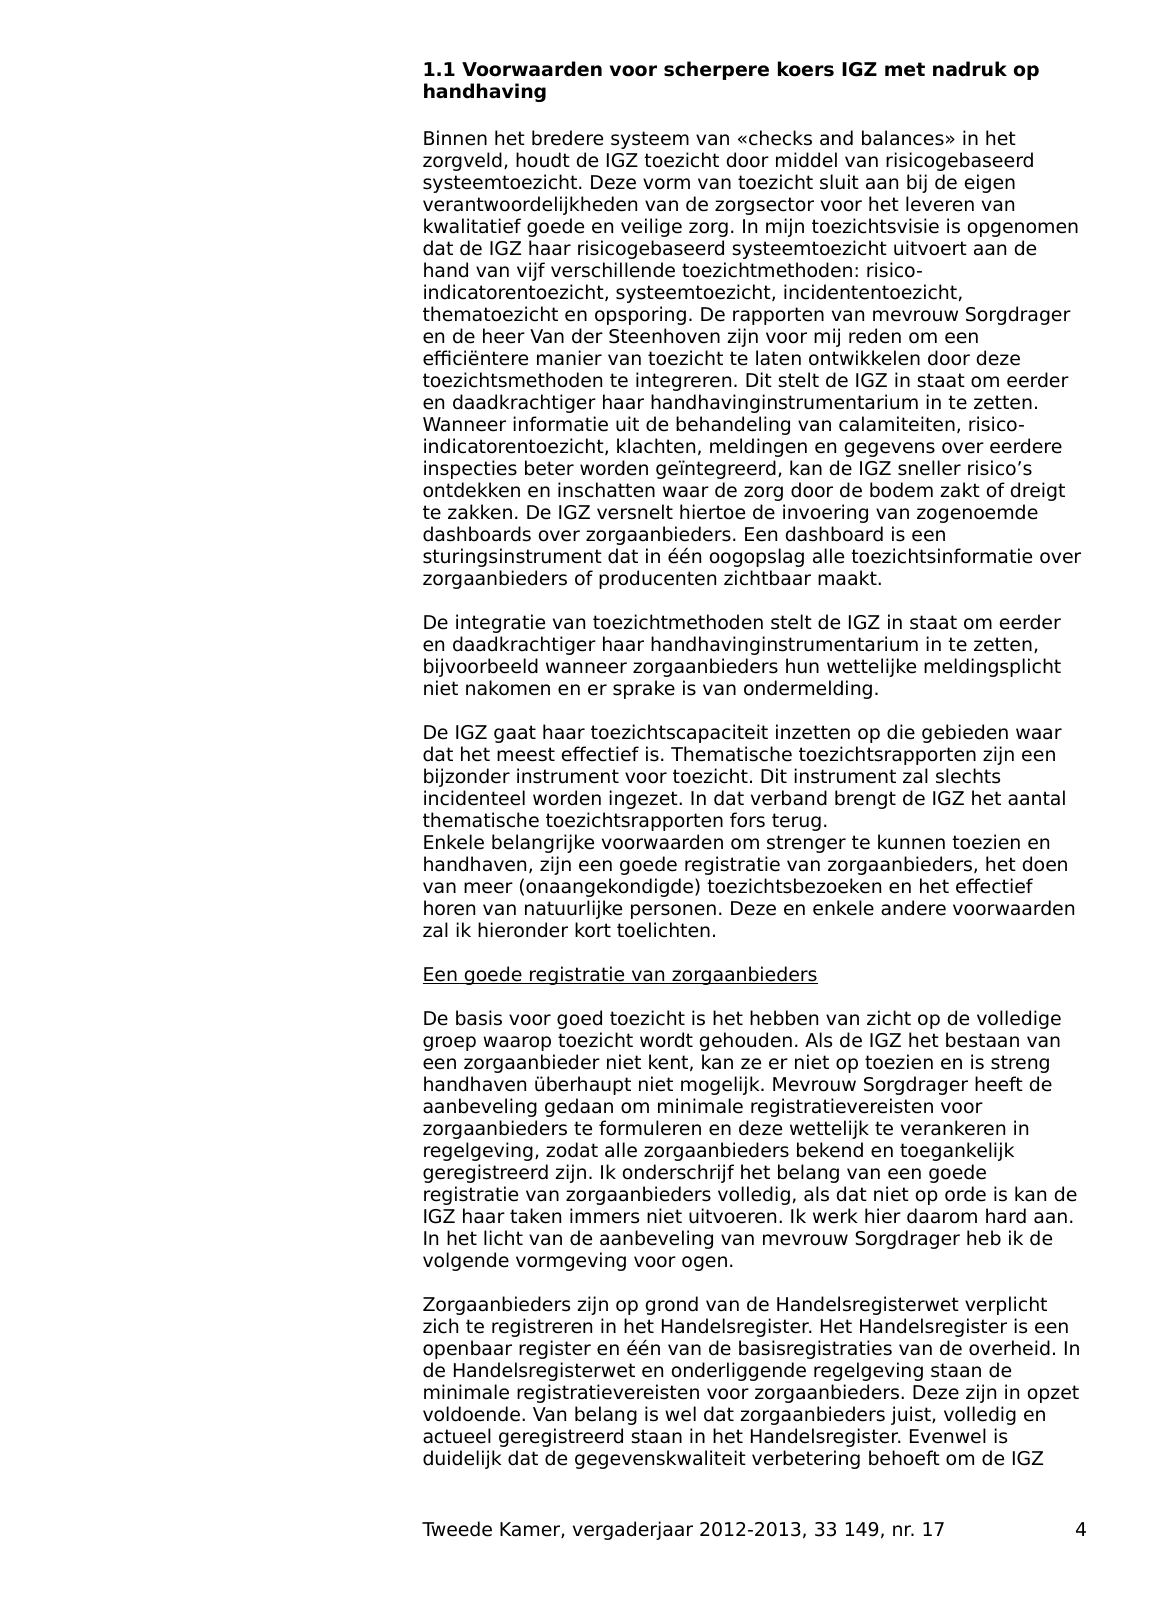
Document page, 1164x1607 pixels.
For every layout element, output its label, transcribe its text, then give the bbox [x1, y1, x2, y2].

text Binnen het bredere systeem van «checks and balances» in het zorgveld, houdt de IGZ toezicht door middel van risicogebaseerd systeemtoezicht. Deze vorm van toezicht sluit aan bij de eigen verantwoordelijkheden van de zorgsector voor het leveren van kwalitatief goede en veilige zorg. In mijn toezichtsvisie is opgenomen dat de IGZ haar risicogebaseerd systeemtoezicht uitvoert aan de hand van vijf verschillende toezichtmethoden: risico-indicatorentoezicht, systeemtoezicht, incidententoezicht, thematoezicht en opsporing. De rapporten van mevrouw Sorgdrager en de heer Van der Steenhoven zijn voor mij reden om een efficiëntere manier van toezicht te laten ontwikkelen door deze toezichtsmethoden te integreren. Dit stelt de IGZ in staat om eerder en daadkrachtiger haar handhavinginstrumentarium in te zetten. Wanneer informatie uit de behandeling van calamiteiten, risico-indicatorentoezicht, klachten, meldingen en gegevens over eerdere inspecties beter worden geïntegreerd, kan de IGZ sneller risico’s ontdekken en inschatten waar de zorg door de bodem zakt of dreigt te zakken. De IGZ versnelt hiertoe de invoering van zogenoemde dashboards over zorgaanbieders. Een dashboard is een sturingsinstrument dat in één oogopslag alle toezichtsinformatie over zorgaanbieders of producenten zichtbaar maakt. [422, 128, 1087, 589]
subtitle Een goede registratie van zorgaanbieders [422, 964, 1087, 986]
subtitle 1.1 Voorwaarden voor scherpere koers IGZ met nadruk op handhaving [422, 59, 1087, 103]
text De IGZ gaat haar toezichtscapaciteit inzetten op die gebieden waar dat het meest effectief is. Thematische toezichtsrapporten zijn een bijzonder instrument voor toezicht. Dit instrument zal slechts incidenteel worden ingezet. In dat verband brengt de IGZ het aantal thematische toezichtsrapporten fors terug. [422, 722, 1087, 832]
text Zorgaanbieders zijn op grond van de Handelsregisterwet verplicht zich te registreren in het Handelsregister. Het Handelsregister is een openbaar register en één van de basisregistraties van de overheid. In de Handelsregisterwet en onderliggende regelgeving staan de minimale registratievereisten voor zorgaanbieders. Deze zijn in opzet voldoende. Van belang is wel dat zorgaanbieders juist, volledig en actueel geregistreerd staan in het Handelsregister. Evenwel is duidelijk dat de gegevenskwaliteit verbetering behoeft om de IGZ [422, 1294, 1087, 1470]
text Enkele belangrijke voorwaarden om strenger te kunnen toezien en handhaven, zijn een goede registratie van zorgaanbieders, het doen van meer (onaangekondigde) toezichtsbezoeken en het effectief horen van natuurlijke personen. Deze en enkele andere voorwaarden zal ik hieronder kort toelichten. [422, 832, 1087, 942]
text De integratie van toezichtmethoden stelt de IGZ in staat om eerder en daadkrachtiger haar handhavinginstrumentarium in te zetten, bijvoorbeeld wanneer zorgaanbieders hun wettelijke meldingsplicht niet nakomen en er sprake is van ondermelding. [422, 612, 1087, 700]
text De basis voor goed toezicht is het hebben van zicht op de volledige groep waarop toezicht wordt gehouden. Als de IGZ het bestaan van een zorgaanbieder niet kent, kan ze er niet op toezien en is streng handhaven überhaupt niet mogelijk. Mevrouw Sorgdrager heeft de aanbeveling gedaan om minimale registratievereisten voor zorgaanbieders te formuleren en deze wettelijk te verankeren in regelgeving, zodat alle zorgaanbieders bekend en toegankelijk geregistreerd zijn. Ik onderschrijf het belang van een goede registratie van zorgaanbieders volledig, als dat niet op orde is kan de IGZ haar taken immers niet uitvoeren. Ik werk hier daarom hard aan. In het licht van de aanbeveling van mevrouw Sorgdrager heb ik de volgende vormgeving voor ogen. [422, 1008, 1087, 1272]
